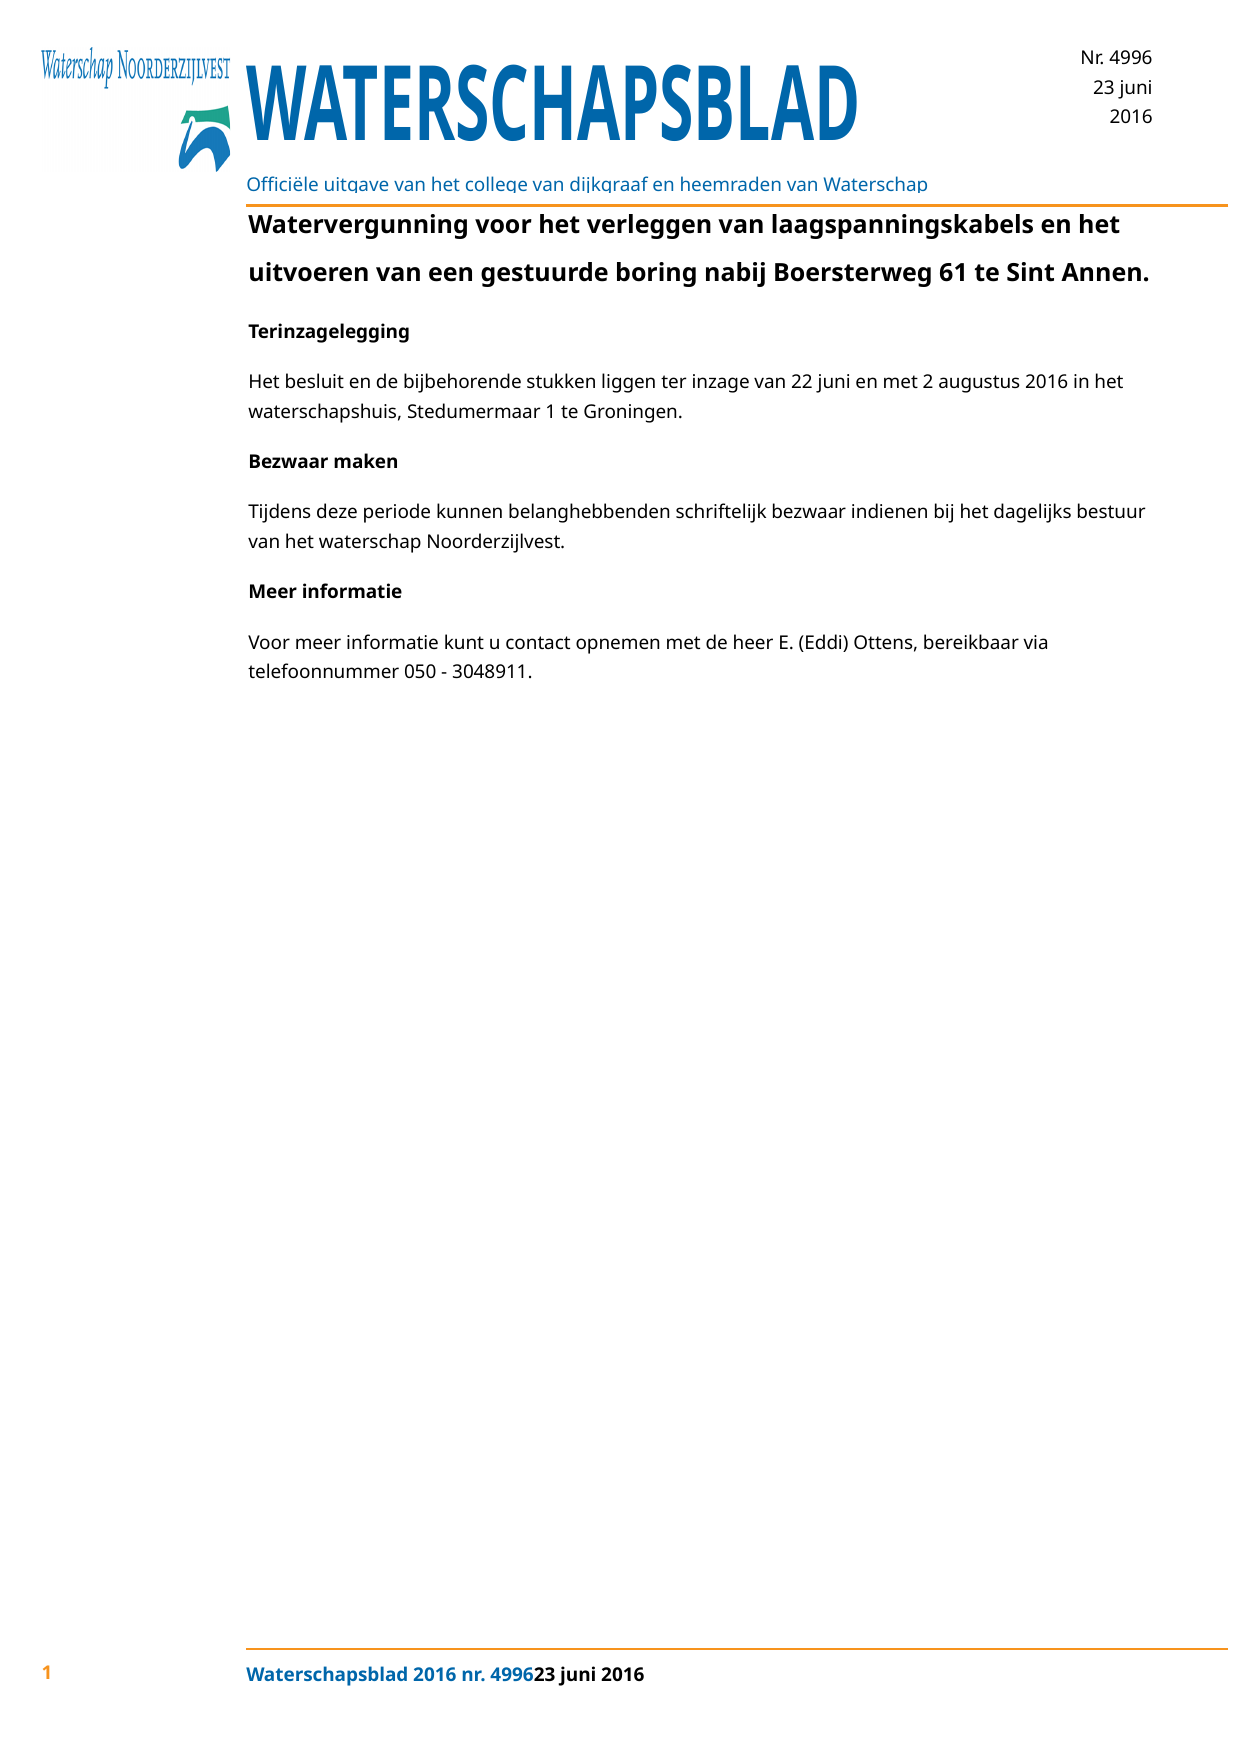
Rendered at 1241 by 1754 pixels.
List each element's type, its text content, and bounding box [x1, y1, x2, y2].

text Meer informatie [248, 579, 1152, 604]
text Het besluit en de bijbehorende stukken liggen ter inzage van 22 juni en met 2 augustus 2016 in het waterschapshuis, Stedumermaar 1 te Groningen. [248, 368, 1152, 424]
text Watervergunning voor het verleggen van laagspanningskabels en het uitvoeren van een gestuurde boring nabij Boersterweg 61 te Sint Annen. [248, 207, 1152, 288]
text Bezwaar maken [248, 448, 1152, 474]
text Voor meer informatie kunt u contact opnemen met de heer E. (Eddi) Ottens, bereikbaar via telefoonnummer 050 - 3048911. [248, 629, 1152, 684]
text Terinzagelegging [248, 318, 1152, 344]
picture [41, 47, 231, 172]
text Tijdens deze periode kunnen belanghebbenden schriftelijk bezwaar indienen bij het dagelijks bestuur van het waterschap Noorderzijlvest. [248, 499, 1152, 554]
